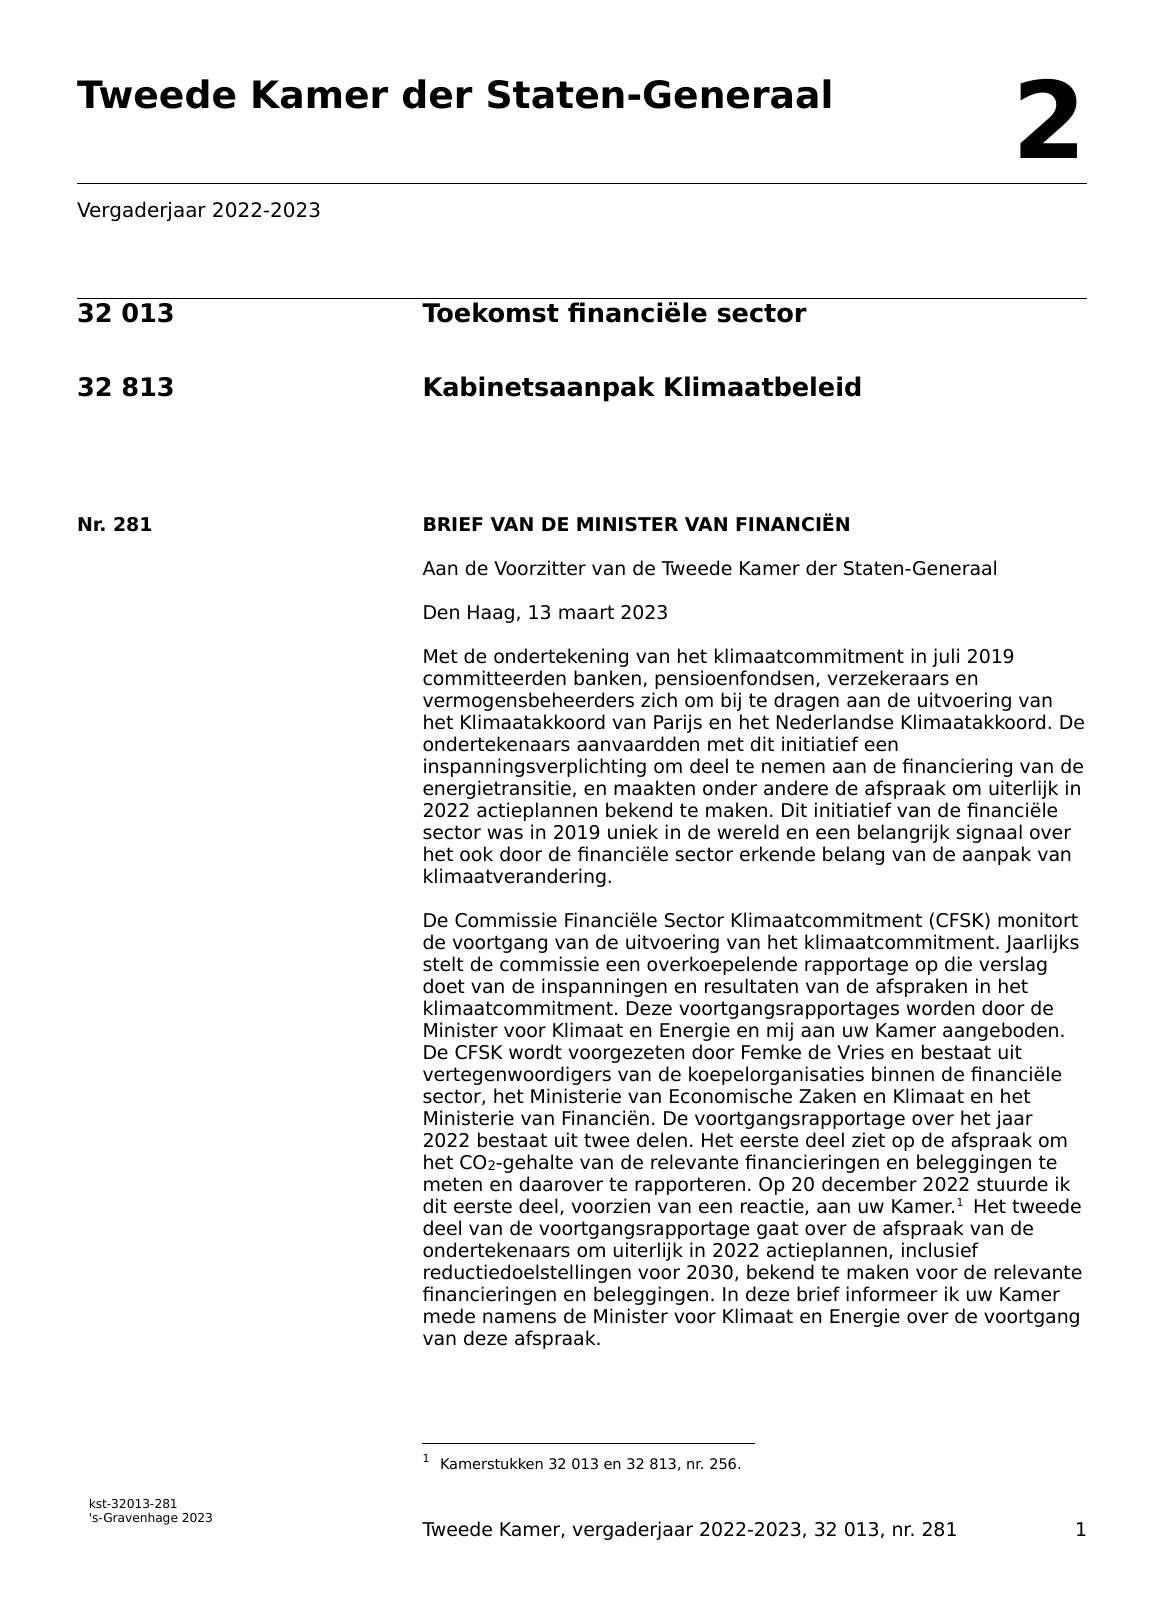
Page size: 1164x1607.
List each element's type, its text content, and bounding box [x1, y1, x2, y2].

text kst-32013-281 [88, 1497, 323, 1511]
subtitle 32 013 Toekomst financiële sector [77, 299, 1087, 329]
table_header Tweede Kamer der Staten-Generaal [77, 59, 886, 183]
text Aan de Voorzitter van de Tweede Kamer der Staten-Generaal [422, 558, 1087, 580]
text Kamerstukken 32 013 en 32 813, nr. 256. [422, 1452, 1087, 1474]
text Met de ondertekening van het klimaatcommitment in juli 2019 committeerden banken, pensioenfondsen, verzekeraars en vermogensbeheerders zich om bij te dragen aan de uitvoering van het Klimaatakkoord van Parijs en het Nederlandse Klimaatakkoord. De ondertekenaars aanvaardden met dit initiatief een inspanningsverplichting om deel te nemen aan de financiering van de energietransitie, en maakten onder andere de afspraak om uiterlijk in 2022 actieplannen bekend te maken. Dit initiatief van de financiële sector was in 2019 uniek in de wereld en een belangrijk signaal over het ook door de financiële sector erkende belang van de aanpak van klimaatverandering. [422, 646, 1087, 888]
text De Commissie Financiële Sector Klimaatcommitment (CFSK) monitort de voortgang van de uitvoering van het klimaatcommitment. Jaarlijks stelt de commissie een overkoepelende rapportage op die verslag doet van de inspanningen en resultaten van de afspraken in het klimaatcommitment. Deze voortgangsrapportages worden door de Minister voor Klimaat en Energie en mij aan uw Kamer aangeboden. De CFSK wordt voorgezeten door Femke de Vries en bestaat uit vertegenwoordigers van de koepelorganisaties binnen de financiële sector, het Ministerie van Economische Zaken en Klimaat en het Ministerie van Financiën. De voortgangsrapportage over het jaar 2022 bestaat uit twee delen. Het eerste deel ziet op de afspraak om het CO2-gehalte van de relevante financieringen en beleggingen te meten en daarover te rapporteren. Op 20 december 2022 stuurde ik dit eerste deel, voorzien van een reactie, aan uw Kamer. Het tweede deel van de voortgangsrapportage gaat over de afspraak van de ondertekenaars om uiterlijk in 2022 actieplannen, inclusief reductiedoelstellingen voor 2030, bekend te maken voor de relevante financieringen en beleggingen. In deze brief informeer ik uw Kamer mede namens de Minister voor Klimaat en Energie over de voortgang van deze afspraak. [422, 910, 1087, 1350]
text Den Haag, 13 maart 2023 [422, 602, 1087, 624]
table_cell Vergaderjaar 2022-2023 [77, 184, 1087, 298]
subtitle Nr. 281 BRIEF VAN DE MINISTER VAN FINANCIËN [77, 514, 1087, 536]
subtitle 32 813 Kabinetsaanpak Klimaatbeleid [77, 373, 1087, 403]
table_header 2 [886, 59, 1087, 183]
text 's-Gravenhage 2023 [88, 1511, 323, 1525]
